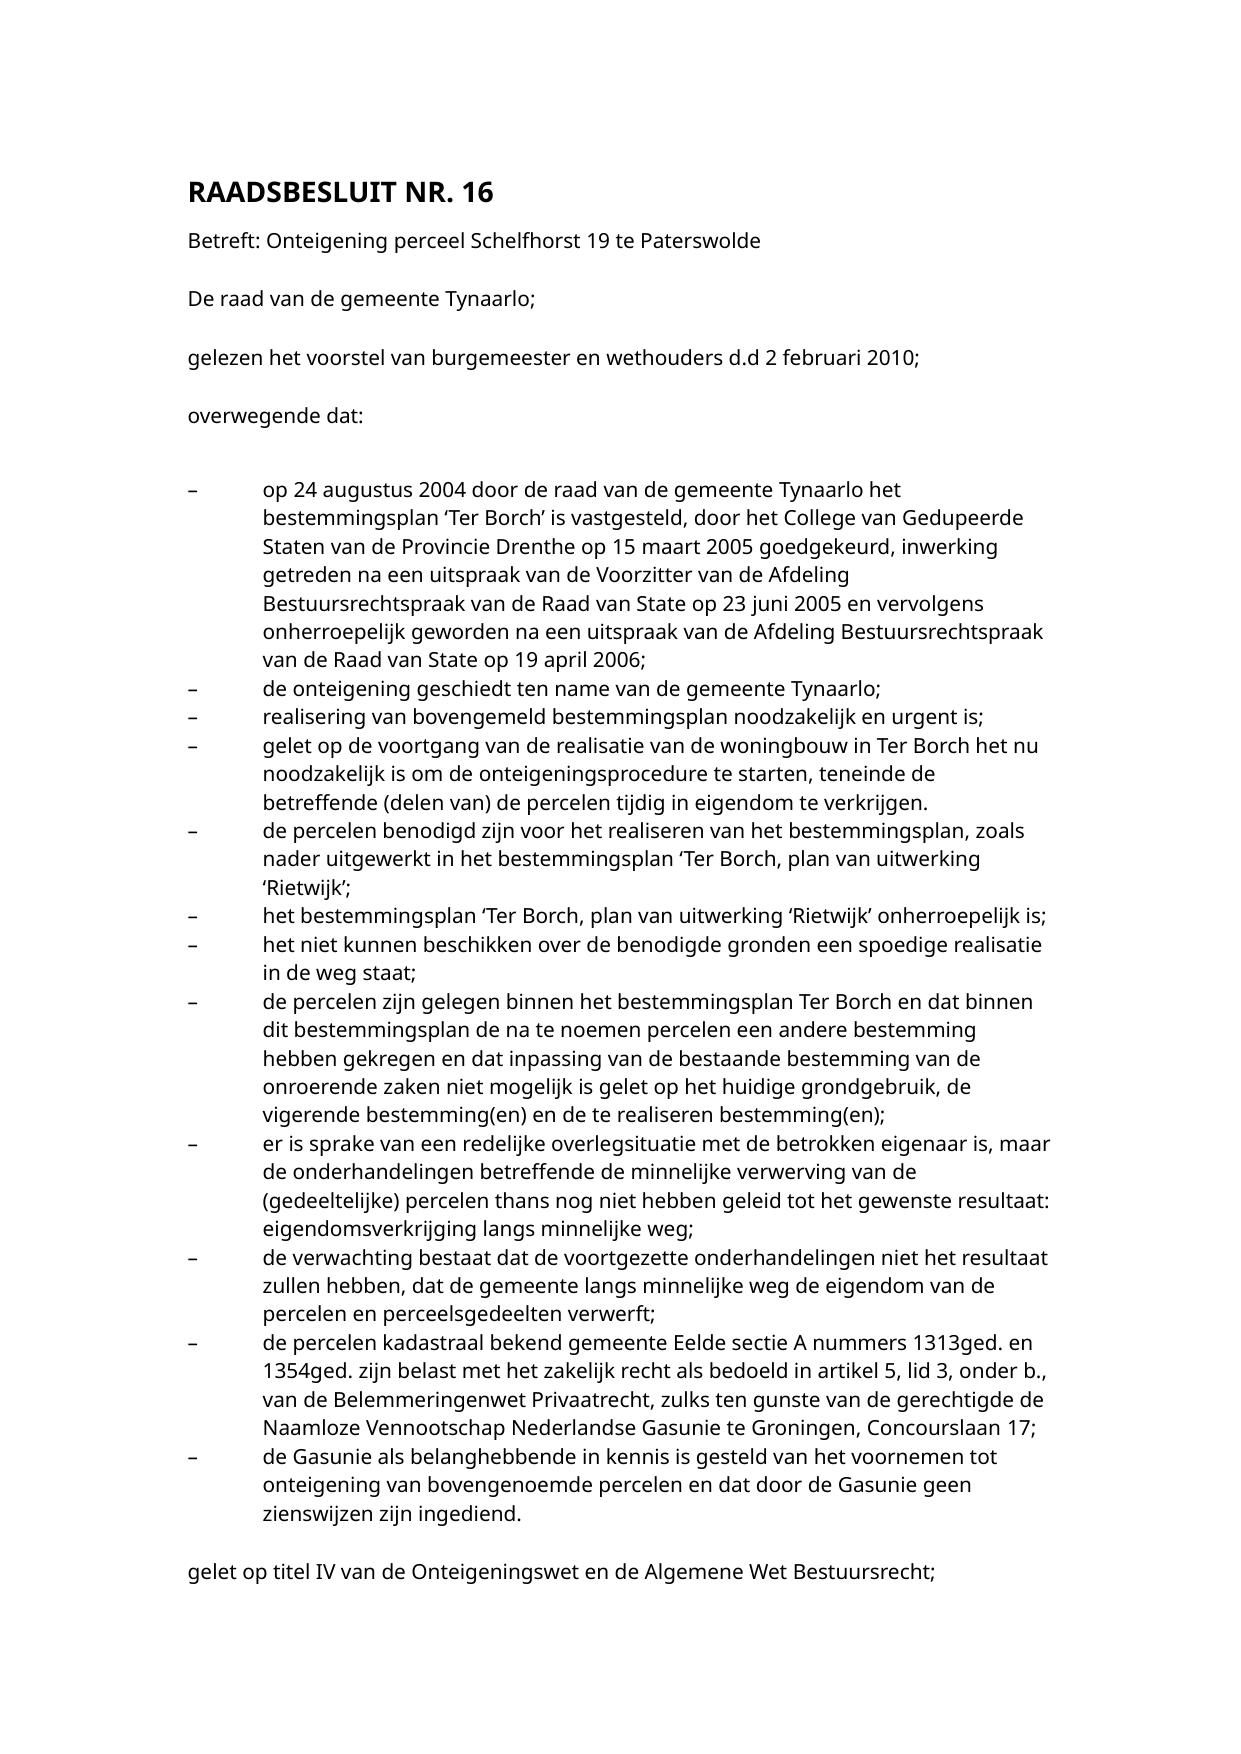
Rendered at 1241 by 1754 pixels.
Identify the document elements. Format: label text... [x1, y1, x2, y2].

text gelezen het voorstel van burgemeester en wethouders d.d 2 februari 2010; [187, 343, 1053, 371]
list op 24 augustus 2004 door de raad van de gemeente Tynaarlo het bestemmingsplan ‘Ter Borch’ is vastgesteld, door het College van Gedupeerde Staten van de Provincie Drenthe op 15 maart 2005 goedgekeurd, inwerking getreden na een uitspraak van de Voorzitter van de Afdeling Bestuursrechtspraak van de Raad van State op 23 juni 2005 en vervolgens onherroepelijk geworden na een uitspraak van de Afdeling Bestuursrechtspraak van de Raad van State op 19 april 2006; [187, 475, 1053, 674]
subtitle RAADSBESLUIT NR. 16 [187, 172, 1053, 211]
list het bestemmingsplan ‘Ter Borch, plan van uitwerking ‘Rietwijk’ onherroepelijk is; [187, 901, 1053, 930]
list de verwachting bestaat dat de voortgezette onderhandelingen niet het resultaat zullen hebben, dat de gemeente langs minnelijke weg de eigendom van de percelen en perceelsgedeelten verwerft; [187, 1243, 1053, 1328]
list de onteigening geschiedt ten name van de gemeente Tynaarlo; [187, 674, 1053, 702]
text overwegende dat: [187, 401, 1053, 430]
list het niet kunnen beschikken over de benodigde gronden een spoedige realisatie in de weg staat; [187, 930, 1053, 987]
list gelet op de voortgang van de realisatie van de woningbouw in Ter Borch het nu noodzakelijk is om de onteigeningsprocedure te starten, teneinde de betreffende (delen van) de percelen tijdig in eigendom te verkrijgen. [187, 731, 1053, 816]
list realisering van bovengemeld bestemmingsplan noodzakelijk en urgent is; [187, 702, 1053, 731]
list de Gasunie als belanghebbende in kennis is gesteld van het voornemen tot onteigening van bovengenoemde percelen en dat door de Gasunie geen zienswijzen zijn ingediend. [187, 1442, 1053, 1527]
list er is sprake van een redelijke overlegsituatie met de betrokken eigenaar is, maar de onderhandelingen betreffende de minnelijke verwerving van de (gedeeltelijke) percelen thans nog niet hebben geleid tot het gewenste resultaat: eigendomsverkrijging langs minnelijke weg; [187, 1129, 1053, 1243]
list de percelen benodigd zijn voor het realiseren van het bestemmingsplan, zoals nader uitgewerkt in het bestemmingsplan ‘Ter Borch, plan van uitwerking ‘Rietwijk’; [187, 816, 1053, 901]
text De raad van de gemeente Tynaarlo; [187, 284, 1053, 313]
text Betreft: Onteigening perceel Schelfhorst 19 te Paterswolde [187, 226, 1053, 254]
list de percelen zijn gelegen binnen het bestemmingsplan Ter Borch en dat binnen dit bestemmingsplan de na te noemen percelen een andere bestemming hebben gekregen en dat inpassing van de bestaande bestemming van de onroerende zaken niet mogelijk is gelet op het huidige grondgebruik, de vigerende bestemming(en) en de te realiseren bestemming(en); [187, 987, 1053, 1129]
text gelet op titel IV van de Onteigeningswet en de Algemene Wet Bestuursrecht; [187, 1557, 1053, 1586]
list de percelen kadastraal bekend gemeente Eelde sectie A nummers 1313ged. en 1354ged. zijn belast met het zakelijk recht als bedoeld in artikel 5, lid 3, onder b., van de Belemmeringenwet Privaatrecht, zulks ten gunste van de gerechtigde de Naamloze Vennootschap Nederlandse Gasunie te Groningen, Concourslaan 17; [187, 1328, 1053, 1442]
